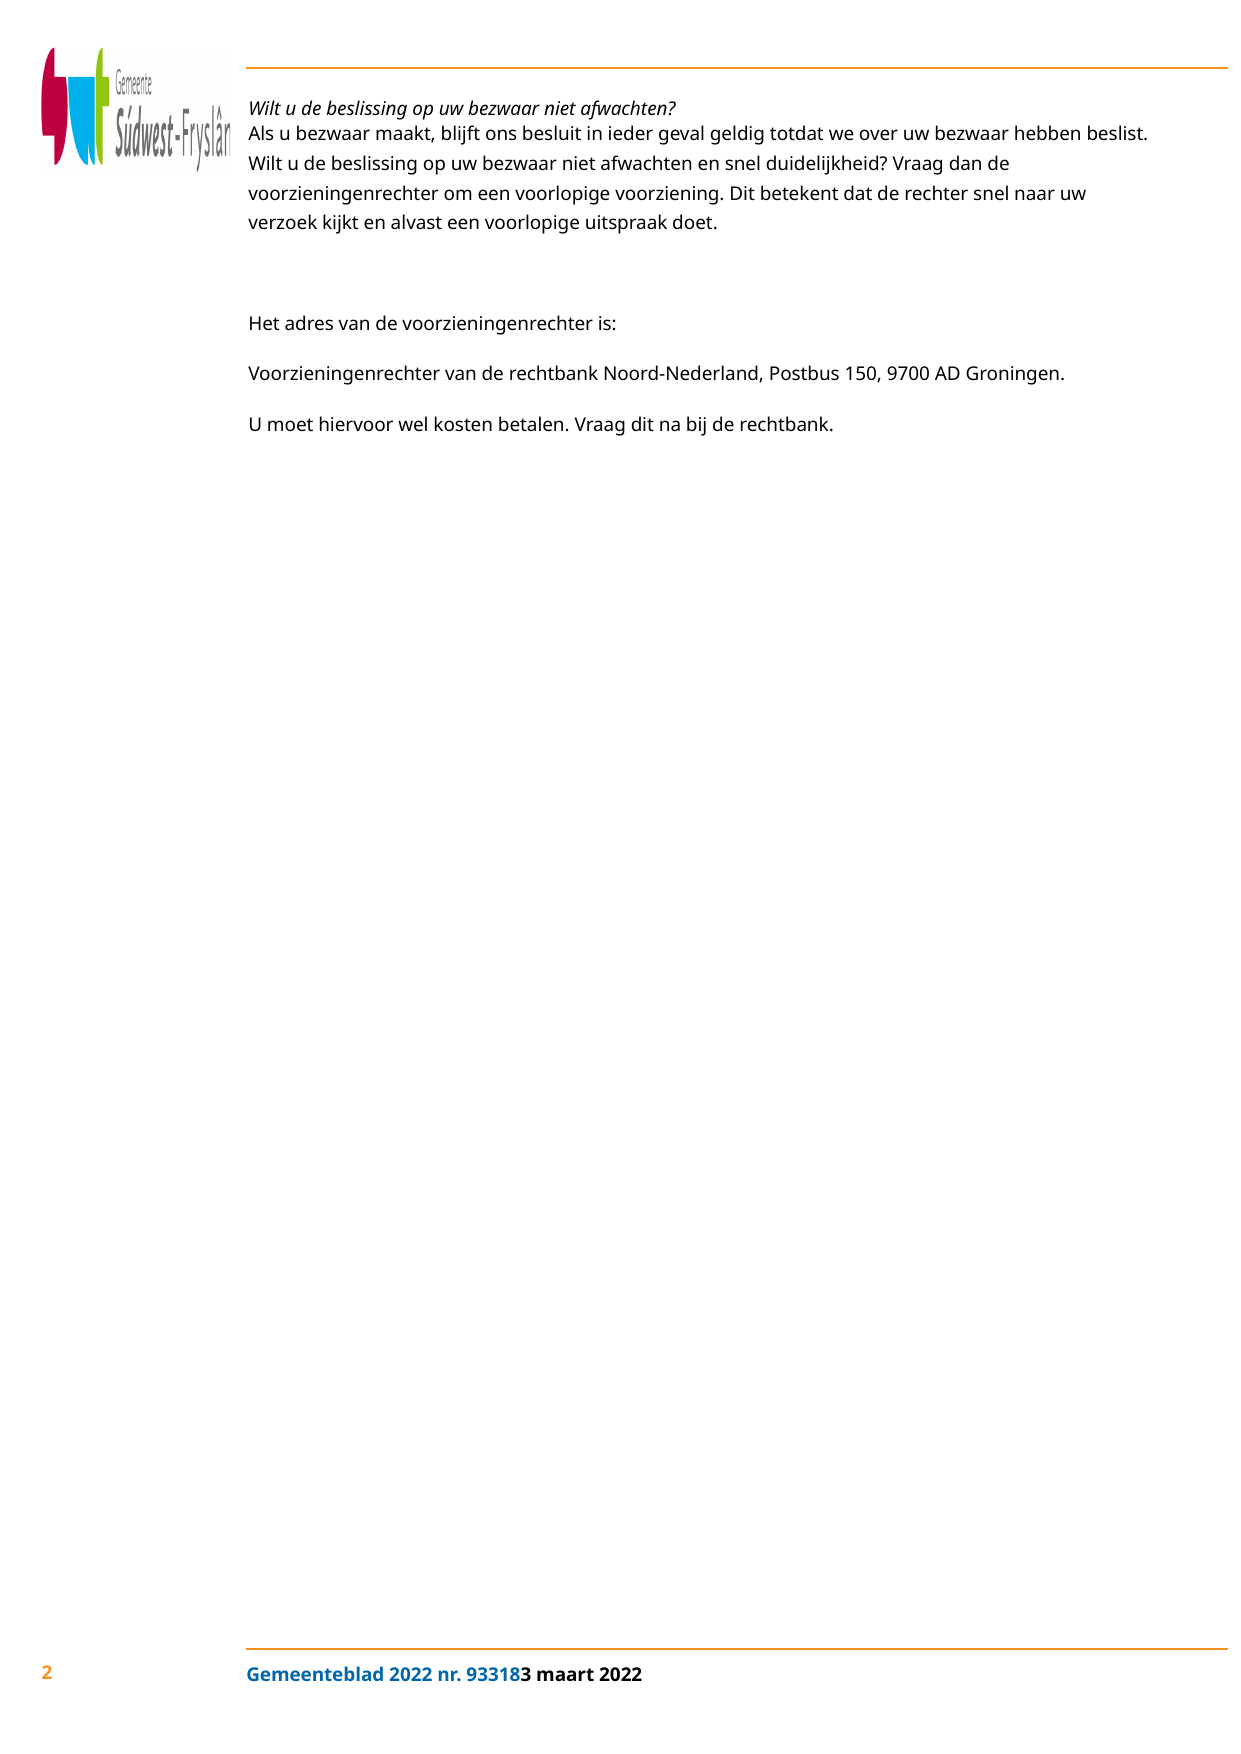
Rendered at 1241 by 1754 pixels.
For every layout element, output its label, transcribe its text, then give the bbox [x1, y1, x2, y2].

picture [41, 47, 231, 172]
text Het adres van de voorzieningenrechter is: [248, 310, 1152, 336]
text U moet hiervoor wel kosten betalen. Vraag dit na bij de rechtbank. [248, 411, 1152, 437]
text Als u bezwaar maakt, blijft ons besluit in ieder geval geldig totdat we over uw bezwaar hebben beslist. Wilt u de beslissing op uw bezwaar niet afwachten en snel duidelijkheid? Vraag dan de voorzieningenrechter om een voorlopige voorziening. Dit betekent dat de rechter snel naar uw verzoek kijkt en alvast een voorlopige uitspraak doet. [248, 121, 1152, 235]
text Wilt u de beslissing op uw bezwaar niet afwachten? [248, 95, 1152, 121]
text Voorzieningenrechter van de rechtbank Noord-Nederland, Postbus 150, 9700 AD Groningen. [248, 361, 1152, 386]
